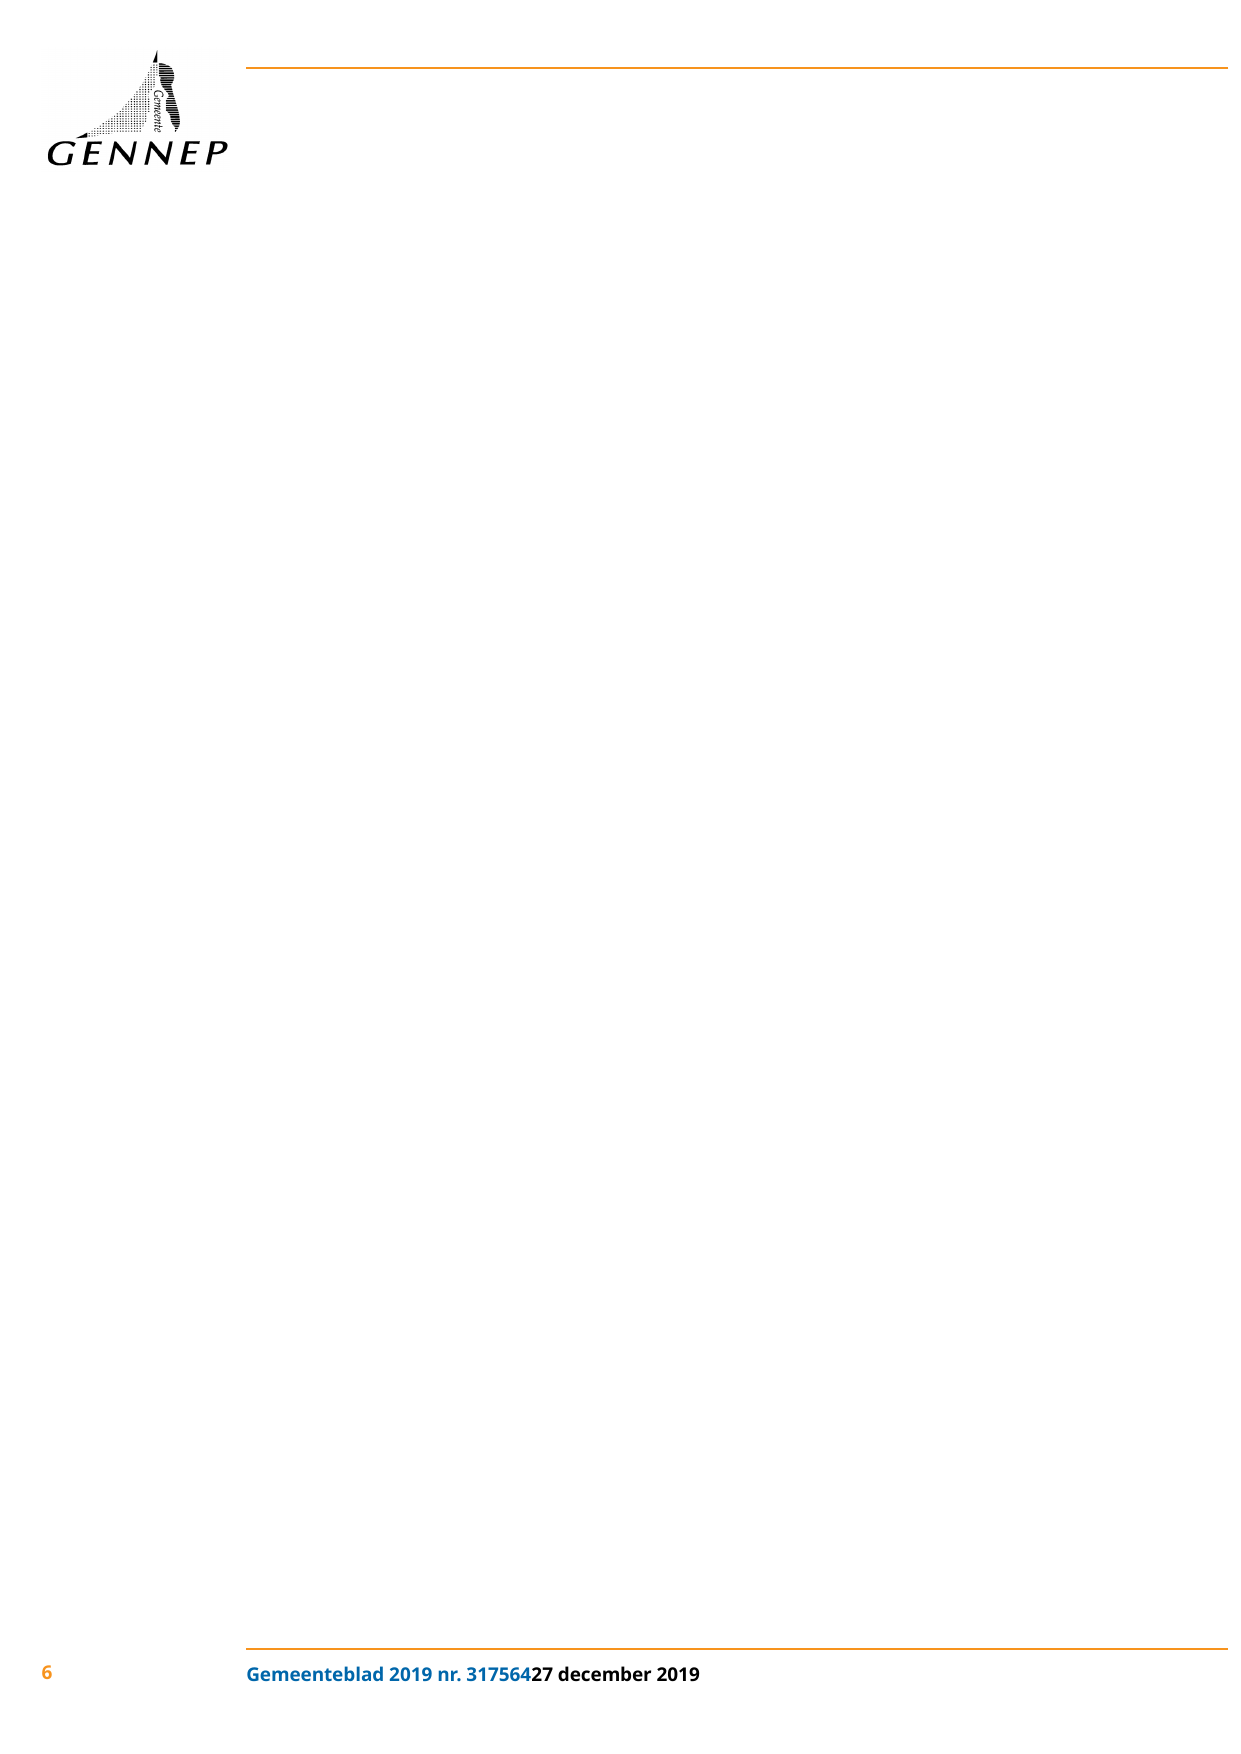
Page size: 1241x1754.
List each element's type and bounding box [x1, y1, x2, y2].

picture [41, 47, 231, 172]
